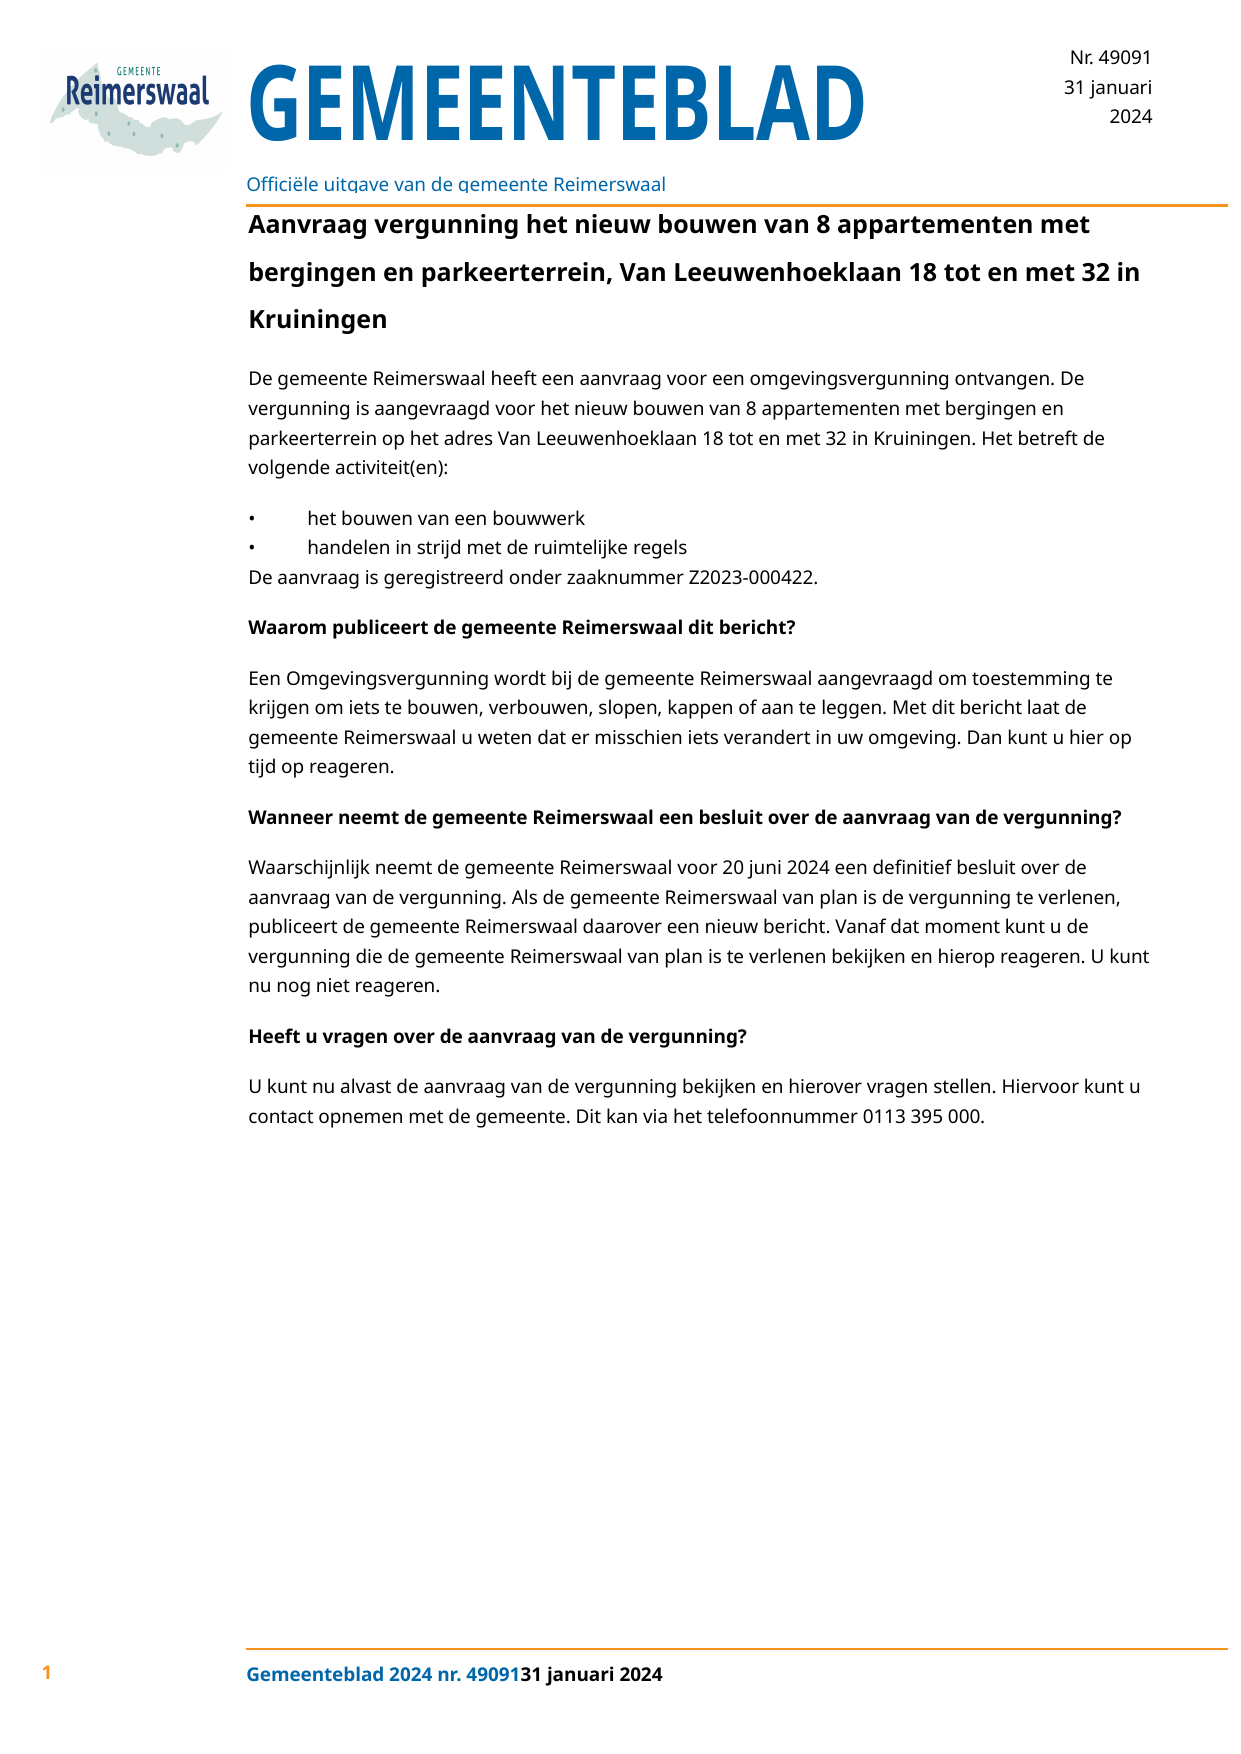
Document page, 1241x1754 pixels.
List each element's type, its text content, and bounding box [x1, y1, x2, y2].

text U kunt nu alvast de aanvraag van de vergunning bekijken en hierover vragen stellen. Hiervoor kunt u contact opnemen met de gemeente. Dit kan via het telefoonnummer 0113 395 000. [248, 1073, 1152, 1129]
text Waarom publiceert de gemeente Reimerswaal dit bericht? [248, 614, 1152, 640]
text Een Omgevingsvergunning wordt bij de gemeente Reimerswaal aangevraagd om toestemming te krijgen om iets te bouwen, verbouwen, slopen, kappen of aan te leggen. Met dit bericht laat de gemeente Reimerswaal u weten dat er misschien iets verandert in uw omgeving. Dan kunt u hier op tijd op reageren. [248, 665, 1152, 779]
text Wanneer neemt de gemeente Reimerswaal een besluit over de aanvraag van de vergunning? [248, 804, 1152, 829]
text Heeft u vragen over de aanvraag van de vergunning? [248, 1023, 1152, 1049]
text De gemeente Reimerswaal heeft een aanvraag voor een omgevingsvergunning ontvangen. De vergunning is aangevraagd voor het nieuw bouwen van 8 appartementen met bergingen en parkeerterrein op het adres Van Leeuwenhoeklaan 18 tot en met 32 in Kruiningen. Het betreft de volgende activiteit(en): [248, 366, 1152, 480]
list het bouwen van een bouwwerk [248, 505, 1152, 530]
text Aanvraag vergunning het nieuw bouwen van 8 appartementen met bergingen en parkeerterrein, Van Leeuwenhoeklaan 18 tot en met 32 in Kruiningen [248, 207, 1152, 336]
text Waarschijnlijk neemt de gemeente Reimerswaal voor 20 juni 2024 een definitief besluit over de aanvraag van de vergunning. Als de gemeente Reimerswaal van plan is de vergunning te verlenen, publiceert de gemeente Reimerswaal daarover een nieuw bericht. Vanaf dat moment kunt u de vergunning die de gemeente Reimerswaal van plan is te verlenen bekijken en hierop reageren. U kunt nu nog niet reageren. [248, 854, 1152, 998]
text De aanvraag is geregistreerd onder zaaknummer Z2023-000422. [248, 564, 1152, 589]
picture [41, 47, 231, 172]
list handelen in strijd met de ruimtelijke regels [248, 534, 1152, 560]
